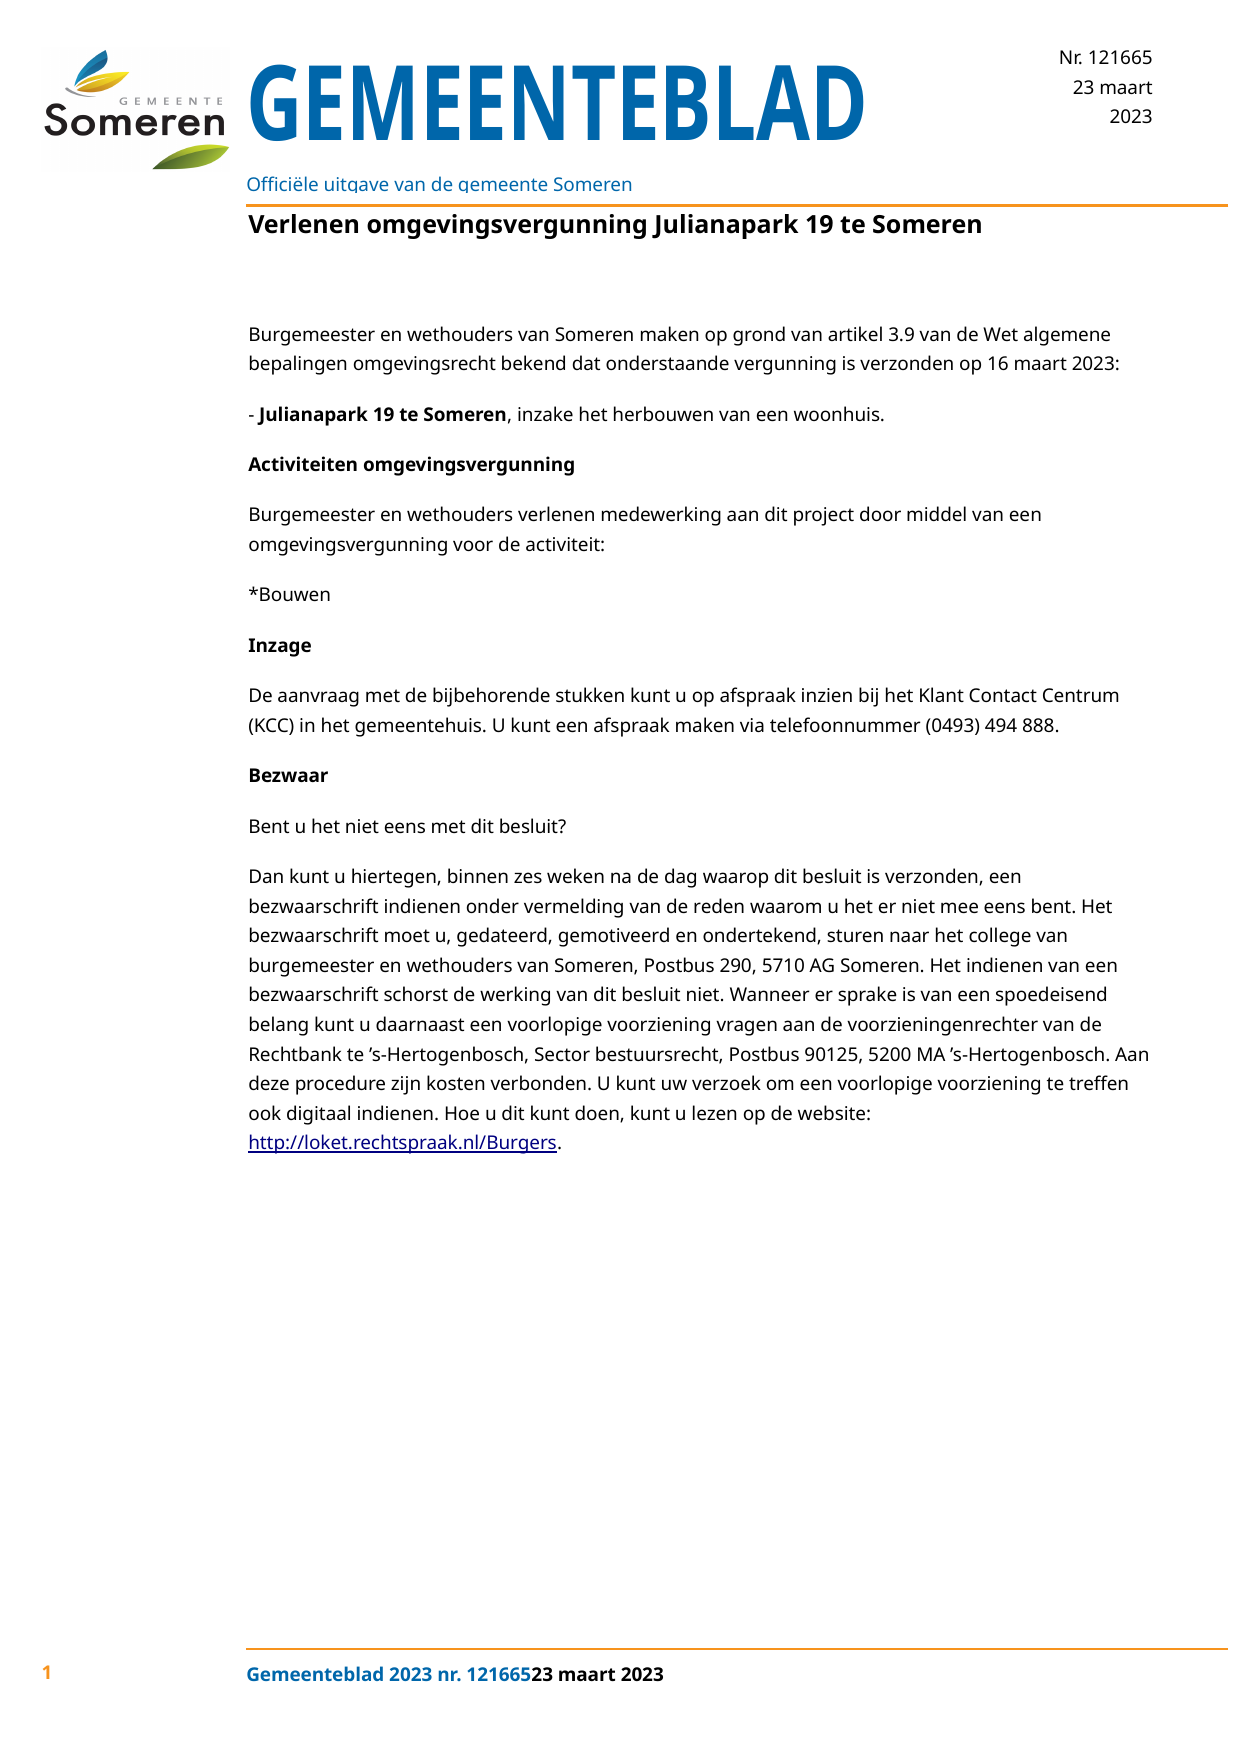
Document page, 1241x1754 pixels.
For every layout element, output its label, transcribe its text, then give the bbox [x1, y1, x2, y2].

text Inzage [248, 632, 1152, 658]
text Burgemeester en wethouders van Someren maken op grond van artikel 3.9 van de Wet algemene bepalingen omgevingsrecht bekend dat onderstaande vergunning is verzonden op 16 maart 2023: [248, 321, 1152, 376]
picture [41, 47, 231, 172]
text Activiteiten omgevingsvergunning [248, 451, 1152, 477]
text Burgemeester en wethouders verlenen medewerking aan dit project door middel van een omgevingsvergunning voor de activiteit: [248, 502, 1152, 557]
text Dan kunt u hiertegen, binnen zes weken na de dag waarop dit besluit is verzonden, een bezwaarschrift indienen onder vermelding van de reden waarom u het er niet mee eens bent. Het bezwaarschrift moet u, gedateerd, gemotiveerd en ondertekend, sturen naar het college van burgemeester en wethouders van Someren, Postbus 290, 5710 AG Someren. Het indienen van een bezwaarschrift schorst de werking van dit besluit niet. Wanneer er sprake is van een spoedeisend belang kunt u daarnaast een voorlopige voorziening vragen aan de voorzieningenrechter van de Rechtbank te ’s-Hertogenbosch, Sector bestuursrecht, Postbus 90125, 5200 MA ’s-Hertogenbosch. Aan deze procedure zijn kosten verbonden. U kunt uw verzoek om een voorlopige voorziening te treffen ook digitaal indienen. Hoe u dit kunt doen, kunt u lezen op de website: http://loket.rechtspraak.nl/Burgers. [248, 863, 1152, 1155]
text Bent u het niet eens met dit besluit? [248, 813, 1152, 838]
text - Julianapark 19 te Someren, inzake het herbouwen van een woonhuis. [248, 401, 1152, 426]
text De aanvraag met de bijbehorende stukken kunt u op afspraak inzien bij het Klant Contact Centrum (KCC) in het gemeentehuis. U kunt een afspraak maken via telefoonnummer (0493) 494 888. [248, 682, 1152, 738]
text *Bouwen [248, 582, 1152, 607]
text Verlenen omgevingsvergunning Julianapark 19 te Someren [248, 207, 1152, 241]
text Bezwaar [248, 762, 1152, 788]
